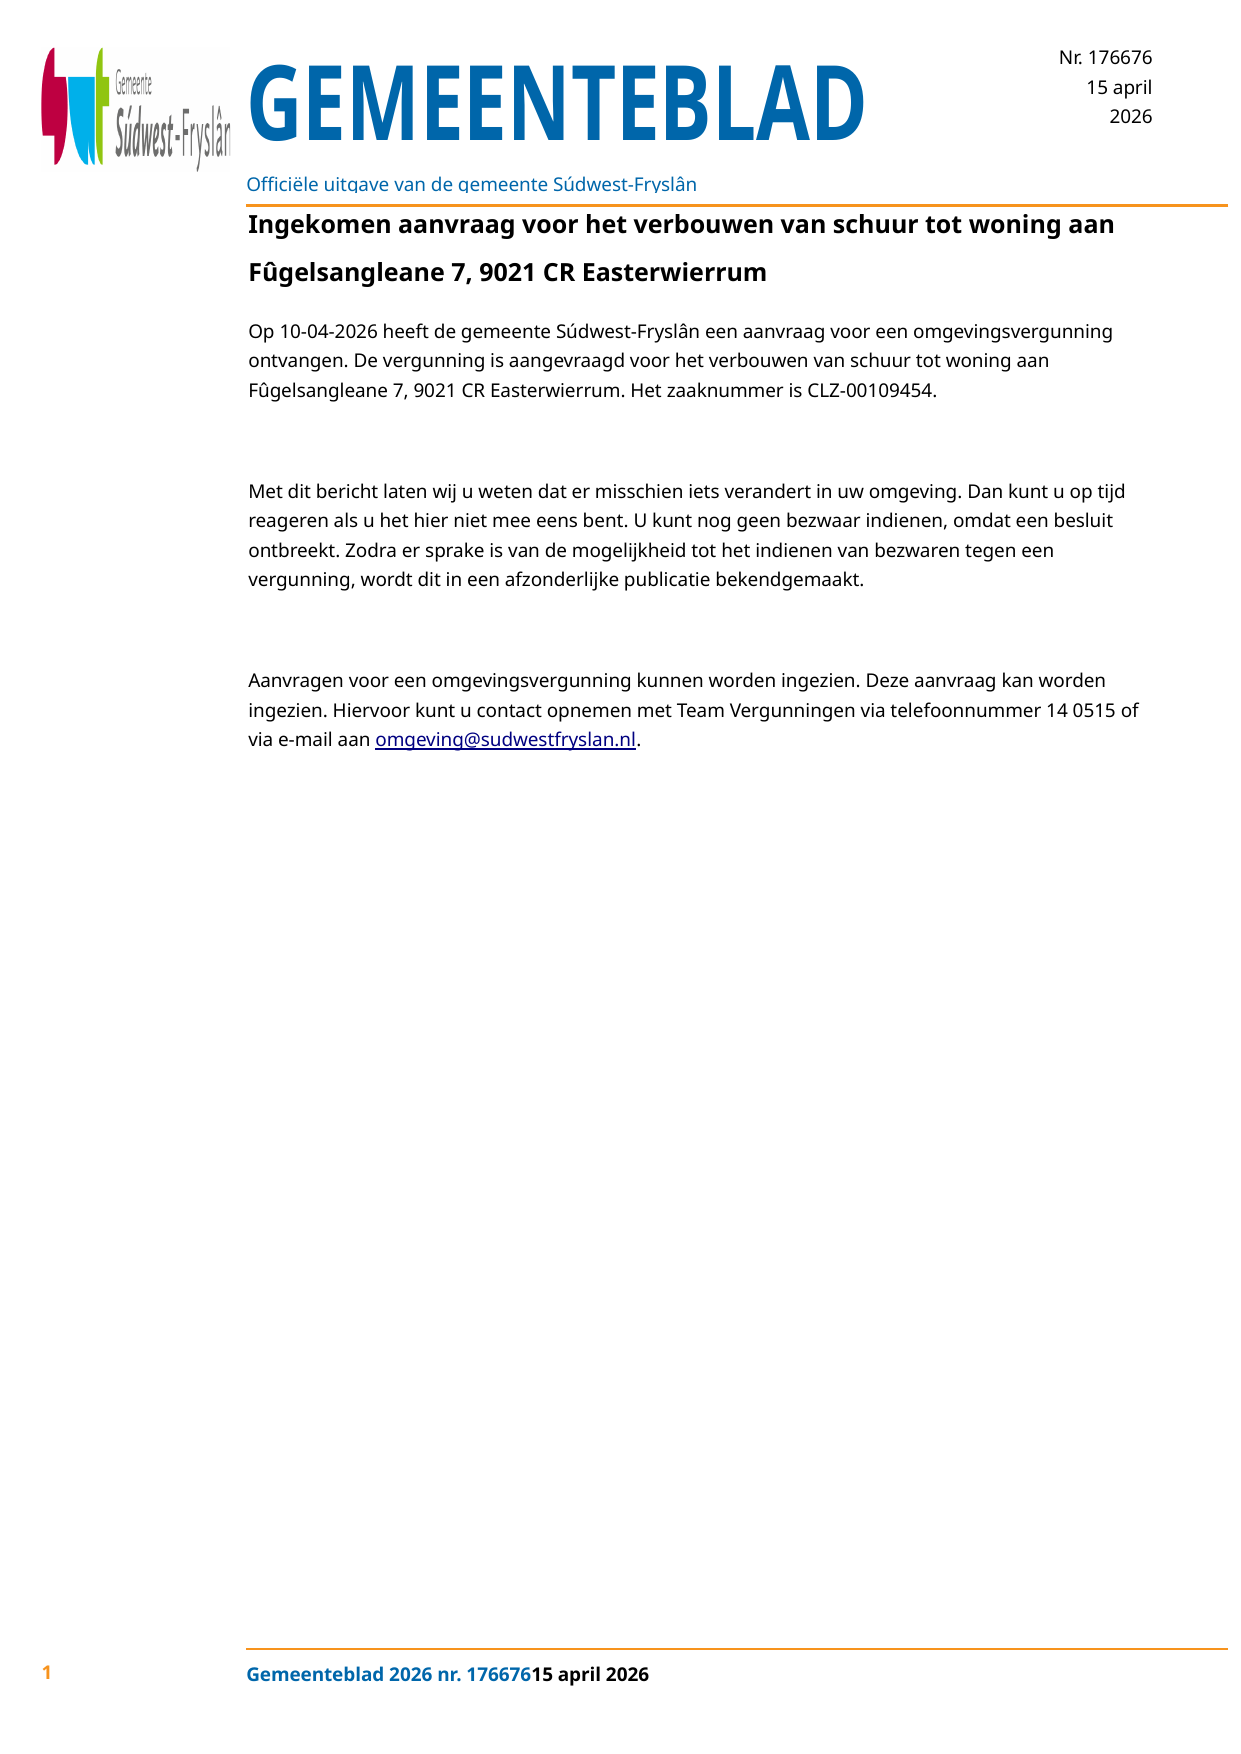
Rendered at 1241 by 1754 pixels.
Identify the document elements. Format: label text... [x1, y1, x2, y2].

picture [41, 47, 231, 172]
text Ingekomen aanvraag voor het verbouwen van schuur tot woning aan Fûgelsangleane 7, 9021 CR Easterwierrum [248, 207, 1152, 288]
text Aanvragen voor een omgevingsvergunning kunnen worden ingezien. Deze aanvraag kan worden ingezien. Hiervoor kunt u contact opnemen met Team Vergunningen via telefoonnummer 14 0515 of via e-mail aan omgeving@sudwestfryslan.nl. [248, 667, 1152, 752]
text Met dit bericht laten wij u weten dat er misschien iets verandert in uw omgeving. Dan kunt u op tijd reageren als u het hier niet mee eens bent. U kunt nog geen bezwaar indienen, omdat een besluit ontbreekt. Zodra er sprake is van de mogelijkheid tot het indienen van bezwaren tegen een vergunning, wordt dit in een afzonderlijke publicatie bekendgemaakt. [248, 478, 1152, 592]
text Op 10-04-2026 heeft de gemeente Súdwest-Fryslân een aanvraag voor een omgevingsvergunning ontvangen. De vergunning is aangevraagd voor het verbouwen van schuur tot woning aan Fûgelsangleane 7, 9021 CR Easterwierrum. Het zaaknummer is CLZ-00109454. [248, 318, 1152, 403]
